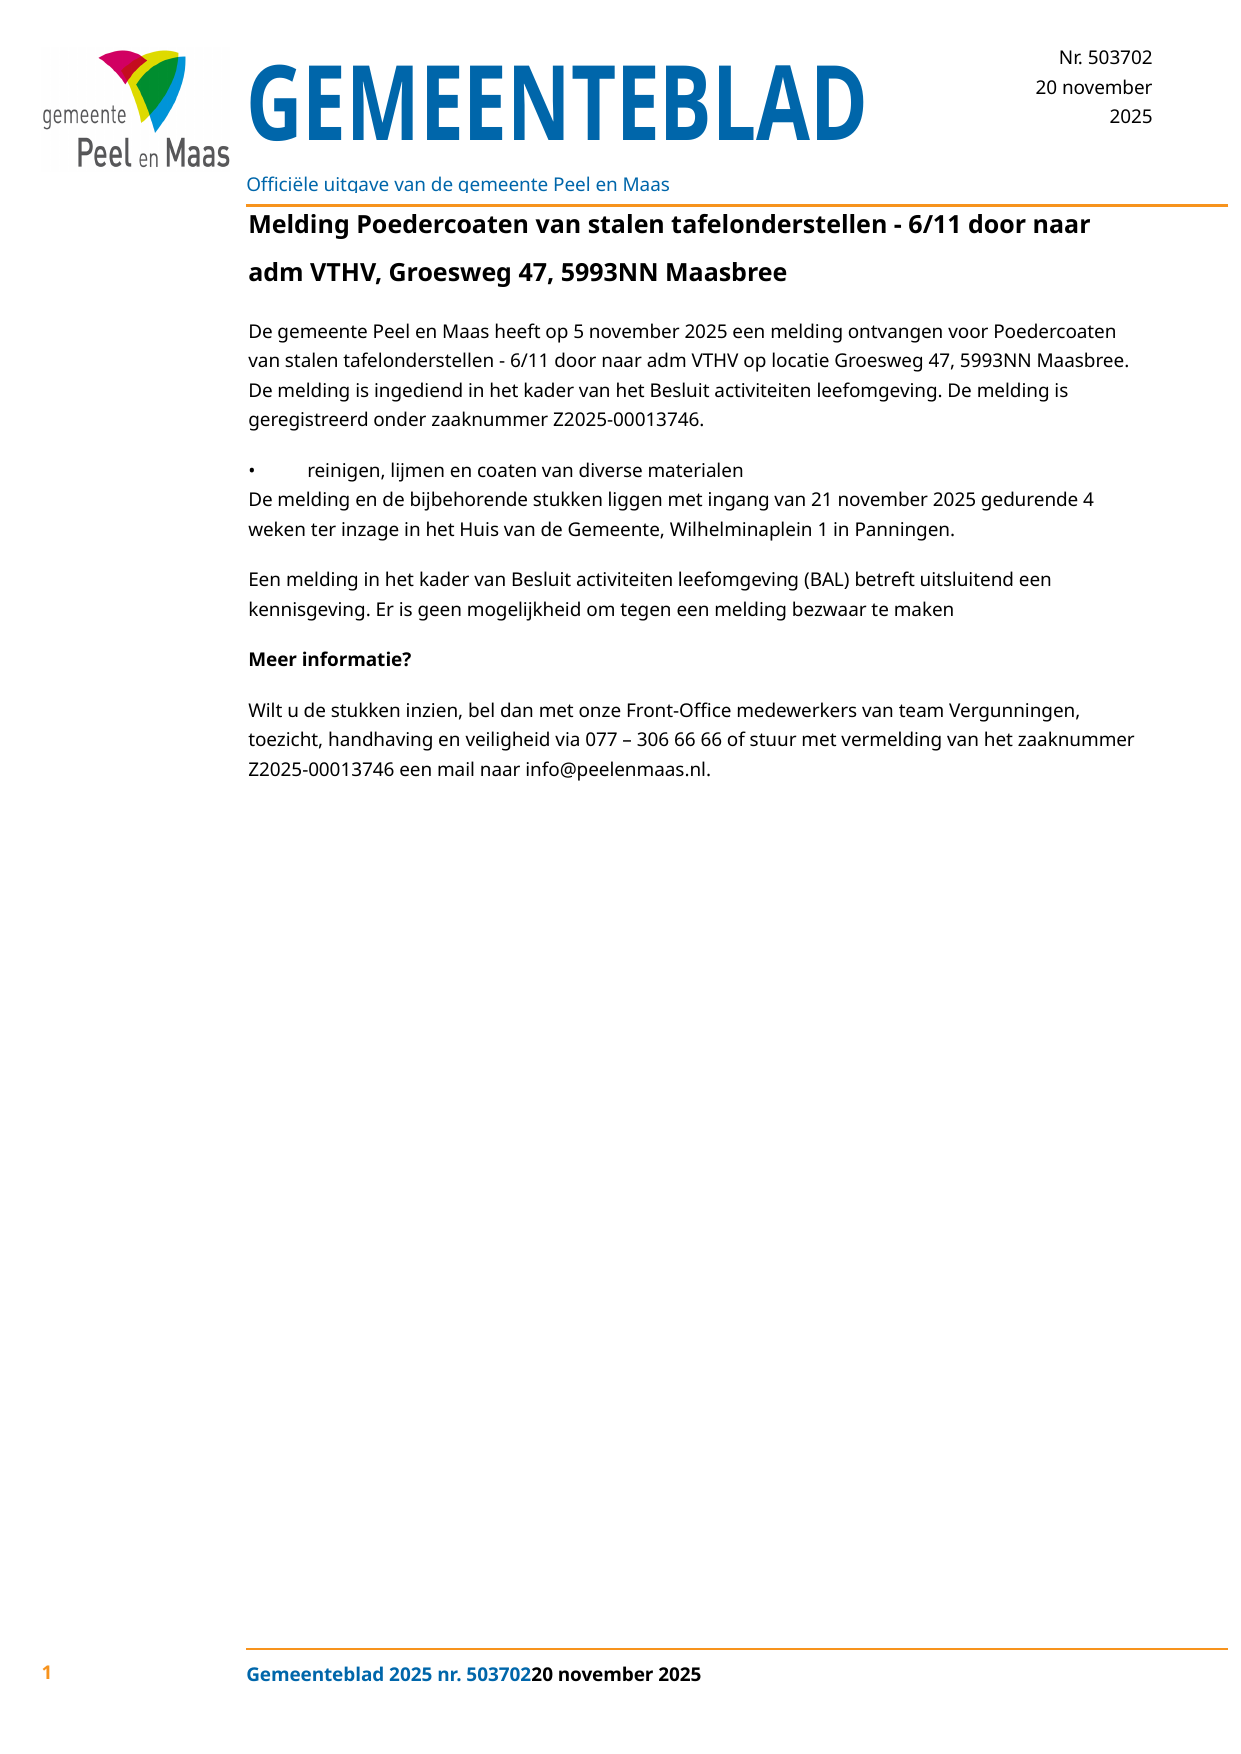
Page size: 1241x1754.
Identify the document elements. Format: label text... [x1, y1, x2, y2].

text Wilt u de stukken inzien, bel dan met onze Front-Office medewerkers van team Vergunningen, toezicht, handhaving en veiligheid via 077 – 306 66 66 of stuur met vermelding van het zaaknummer Z2025-00013746 een mail naar info@peelenmaas.nl. [248, 697, 1152, 782]
list reinigen, lijmen en coaten van diverse materialen [248, 457, 1152, 483]
text Meer informatie? [248, 647, 1152, 672]
text De melding en de bijbehorende stukken liggen met ingang van 21 november 2025 gedurende 4 weken ter inzage in het Huis van de Gemeente, Wilhelminaplein 1 in Panningen. [248, 487, 1152, 542]
text Melding Poedercoaten van stalen tafelonderstellen - 6/11 door naar adm VTHV, Groesweg 47, 5993NN Maasbree [248, 207, 1152, 288]
text Een melding in het kader van Besluit activiteiten leefomgeving (BAL) betreft uitsluitend een kennisgeving. Er is geen mogelijkheid om tegen een melding bezwaar te maken [248, 567, 1152, 622]
text De gemeente Peel en Maas heeft op 5 november 2025 een melding ontvangen voor Poedercoaten van stalen tafelonderstellen - 6/11 door naar adm VTHV op locatie Groesweg 47, 5993NN Maasbree. De melding is ingediend in het kader van het Besluit activiteiten leefomgeving. De melding is geregistreerd onder zaaknummer Z2025-00013746. [248, 318, 1152, 432]
picture [41, 47, 231, 172]
